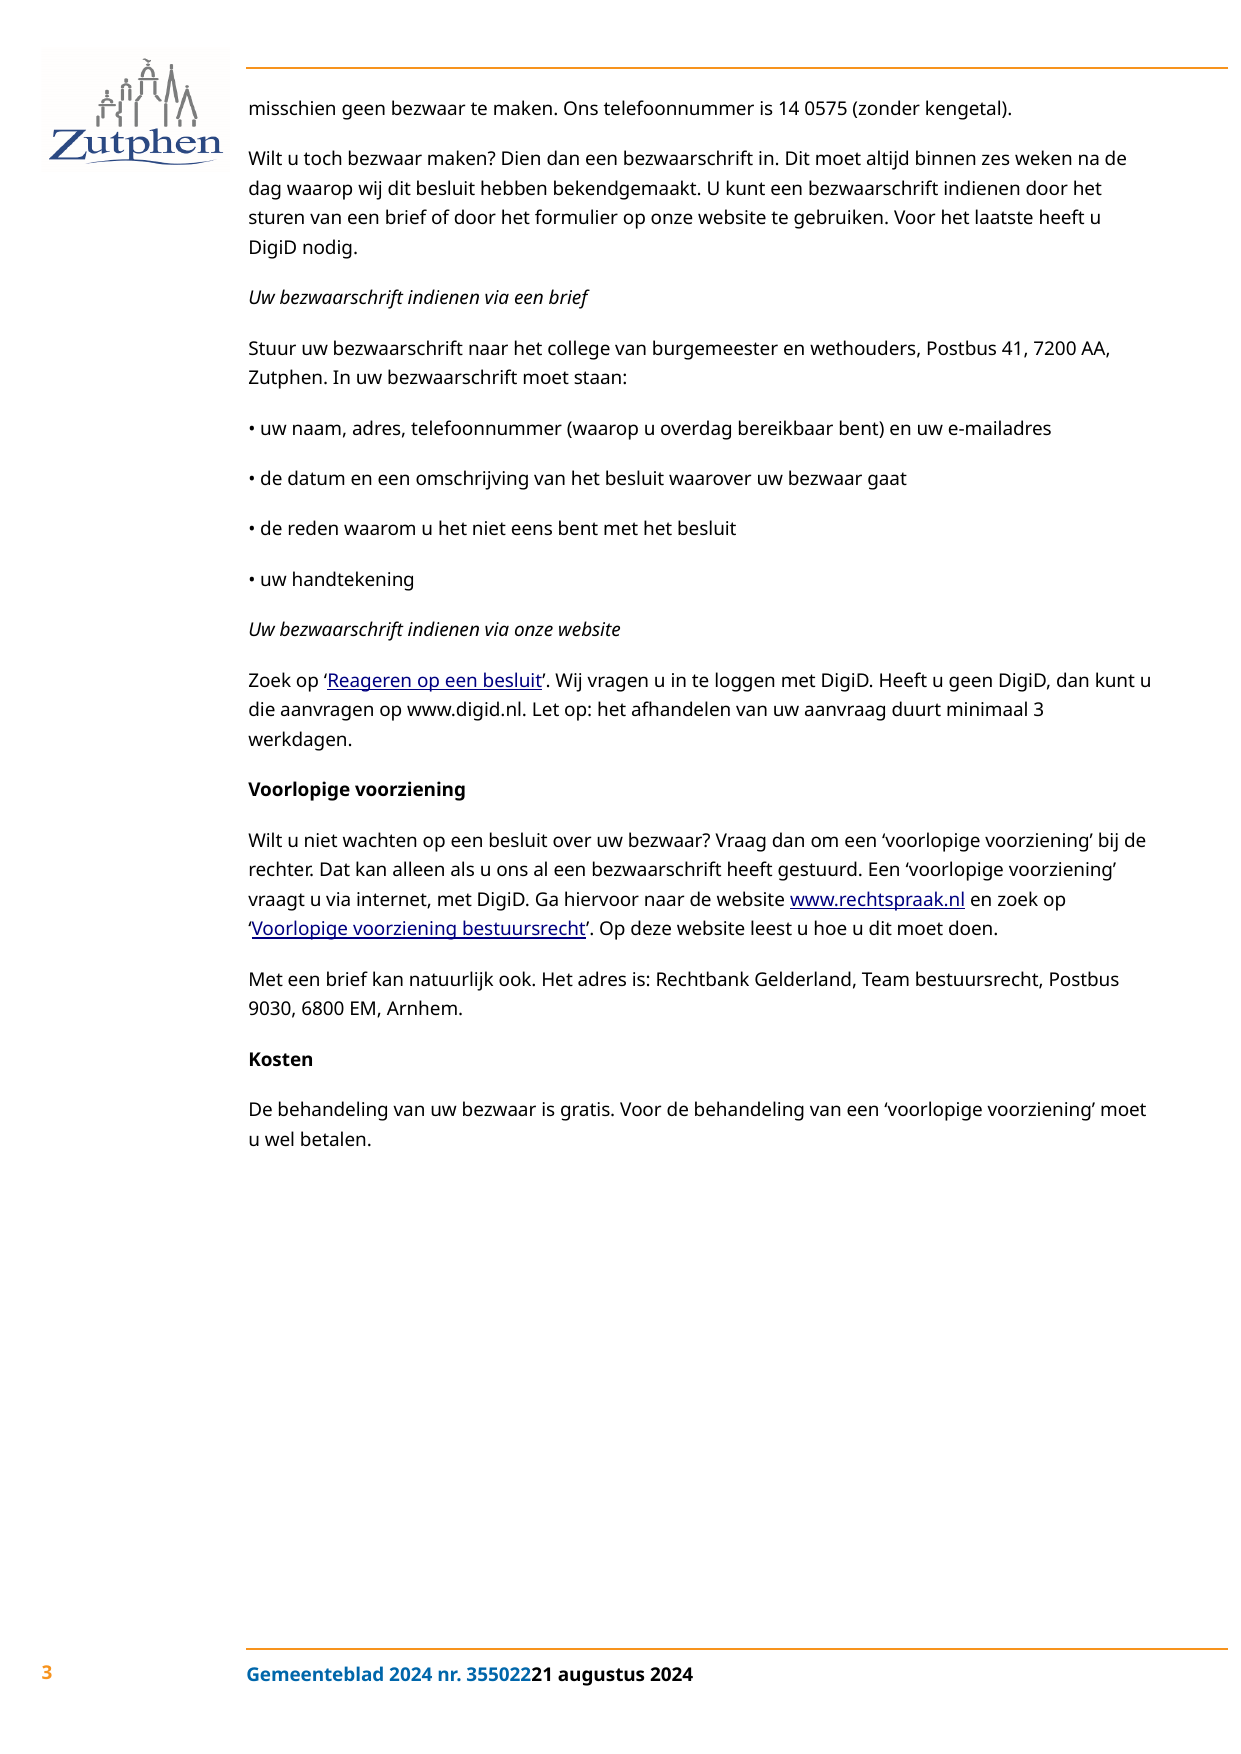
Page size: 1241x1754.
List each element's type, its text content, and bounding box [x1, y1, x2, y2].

text Wilt u toch bezwaar maken? Dien dan een bezwaarschrift in. Dit moet altijd binnen zes weken na de dag waarop wij dit besluit hebben bekendgemaakt. U kunt een bezwaarschrift indienen door het sturen van een brief of door het formulier op onze website te gebruiken. Voor het laatste heeft u DigiD nodig. [248, 145, 1152, 260]
text misschien geen bezwaar te maken. Ons telefoonnummer is 14 0575 (zonder kengetal). [248, 95, 1152, 121]
text Zoek op ‘Reageren op een besluit’. Wij vragen u in te loggen met DigiD. Heeft u geen DigiD, dan kunt u die aanvragen op www.digid.nl. Let op: het afhandelen van uw aanvraag duurt minimaal 3 werkdagen. [248, 667, 1152, 752]
text • de reden waarom u het niet eens bent met het besluit [248, 516, 1152, 541]
text De behandeling van uw bezwaar is gratis. Voor de behandeling van een ‘voorlopige voorziening’ moet u wel betalen. [248, 1096, 1152, 1152]
text Kosten [248, 1046, 1152, 1072]
text Stuur uw bezwaarschrift naar het college van burgemeester en wethouders, Postbus 41, 7200 AA, Zutphen. In uw bezwaarschrift moet staan: [248, 335, 1152, 390]
text Met een brief kan natuurlijk ook. Het adres is: Rechtbank Gelderland, Team bestuursrecht, Postbus 9030, 6800 EM, Arnhem. [248, 966, 1152, 1021]
text • de datum en een omschrijving van het besluit waarover uw bezwaar gaat [248, 465, 1152, 491]
picture [41, 47, 231, 172]
text Voorlopige voorziening [248, 776, 1152, 802]
text • uw naam, adres, telefoonnummer (waarop u overdag bereikbaar bent) en uw e-mailadres [248, 415, 1152, 441]
text Wilt u niet wachten op een besluit over uw bezwaar? Vraag dan om een ‘voorlopige voorziening’ bij de rechter. Dat kan alleen als u ons al een bezwaarschrift heeft gestuurd. Een ‘voorlopige voorziening’ vraagt u via internet, met DigiD. Ga hiervoor naar de website www.rechtspraak.nl en zoek op ‘Voorlopige voorziening bestuursrecht’. Op deze website leest u hoe u dit moet doen. [248, 827, 1152, 941]
text Uw bezwaarschrift indienen via onze website [248, 616, 1152, 642]
text Uw bezwaarschrift indienen via een brief [248, 284, 1152, 310]
text • uw handtekening [248, 566, 1152, 592]
